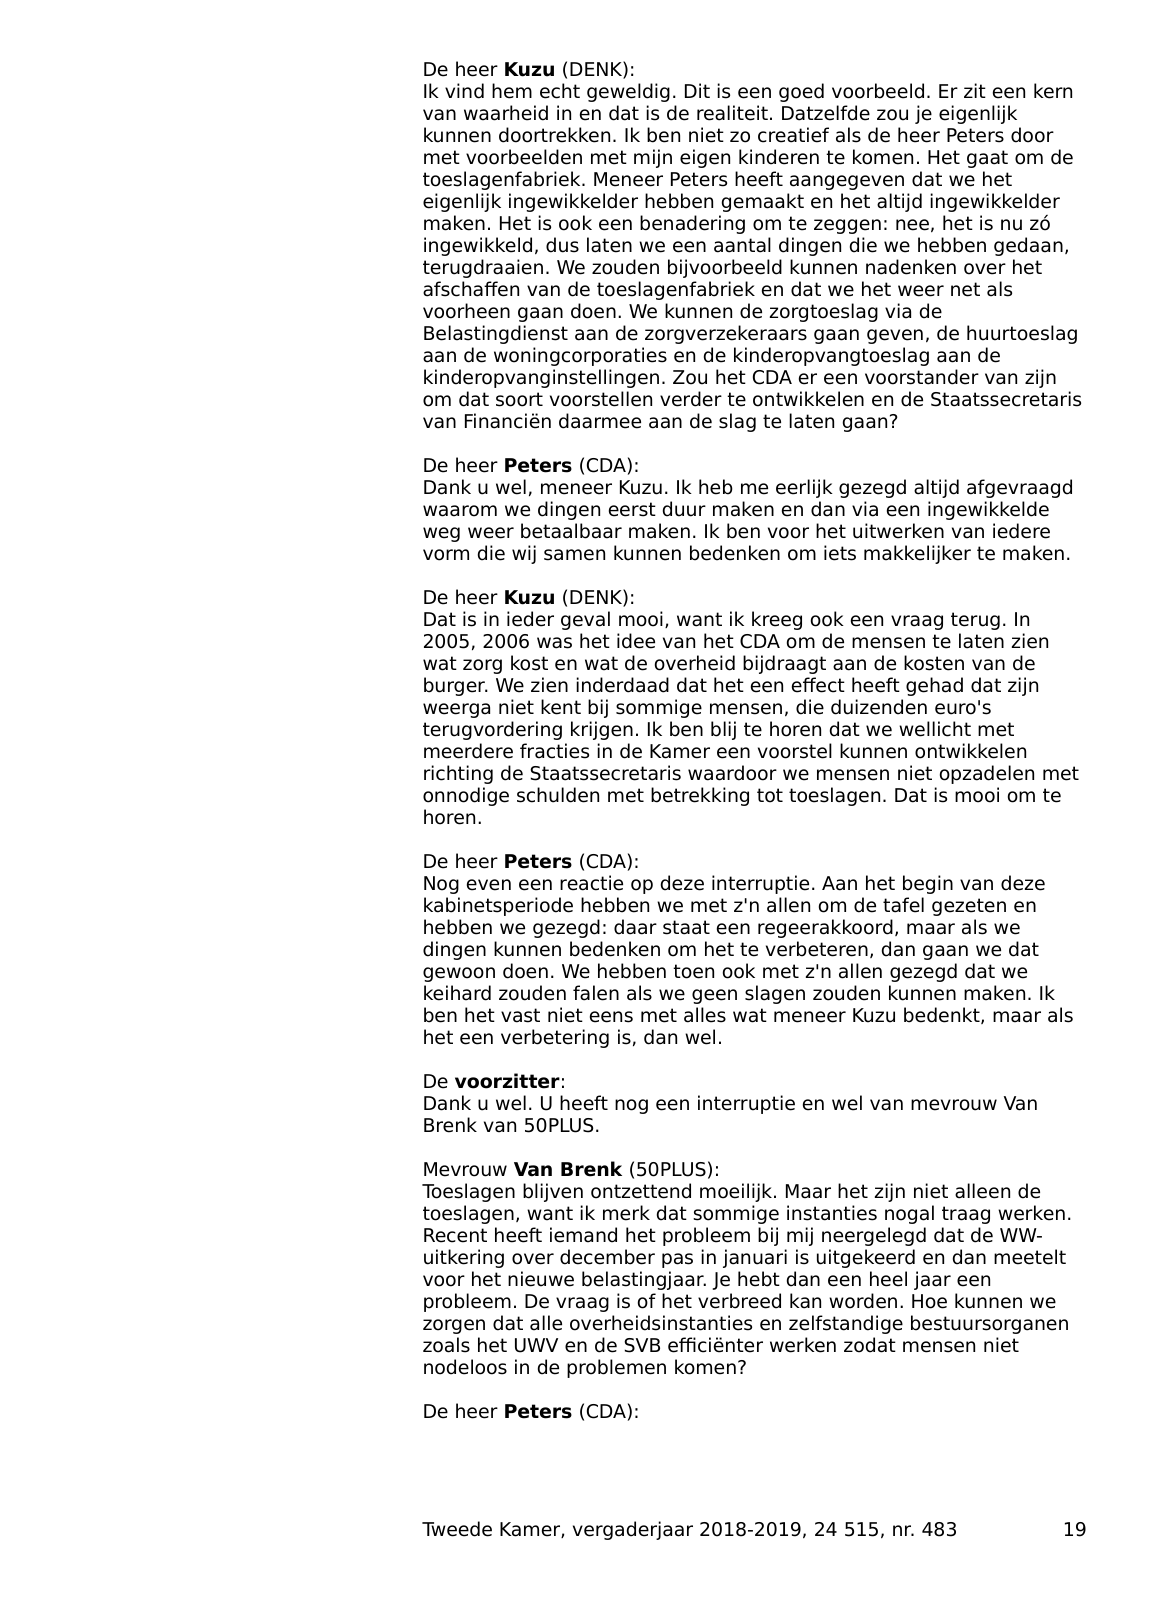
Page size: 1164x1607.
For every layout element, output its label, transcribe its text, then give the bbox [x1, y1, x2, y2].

text Nog even een reactie op deze interruptie. Aan het begin van deze kabinetsperiode hebben we met z'n allen om de tafel gezeten en hebben we gezegd: daar staat een regeerakkoord, maar als we dingen kunnen bedenken om het te verbeteren, dan gaan we dat gewoon doen. We hebben toen ook met z'n allen gezegd dat we keihard zouden falen als we geen slagen zouden kunnen maken. Ik ben het vast niet eens met alles wat meneer Kuzu bedenkt, maar als het een verbetering is, dan wel. [422, 873, 1087, 1049]
text De heer Kuzu (DENK): [422, 59, 1087, 81]
text De heer Peters (CDA): [422, 851, 1087, 873]
text Dat is in ieder geval mooi, want ik kreeg ook een vraag terug. In 2005, 2006 was het idee van het CDA om de mensen te laten zien wat zorg kost en wat de overheid bijdraagt aan de kosten van de burger. We zien inderdaad dat het een effect heeft gehad dat zijn weerga niet kent bij sommige mensen, die duizenden euro's terugvordering krijgen. Ik ben blij te horen dat we wellicht met meerdere fracties in de Kamer een voorstel kunnen ontwikkelen richting de Staatssecretaris waardoor we mensen niet opzadelen met onnodige schulden met betrekking tot toeslagen. Dat is mooi om te horen. [422, 609, 1087, 829]
text De voorzitter: [422, 1071, 1087, 1093]
text Mevrouw Van Brenk (50PLUS): [422, 1159, 1087, 1181]
text De heer Peters (CDA): [422, 1401, 1087, 1423]
text De heer Peters (CDA): [422, 455, 1087, 477]
text De heer Kuzu (DENK): [422, 587, 1087, 609]
text Toeslagen blijven ontzettend moeilijk. Maar het zijn niet alleen de toeslagen, want ik merk dat sommige instanties nogal traag werken. Recent heeft iemand het probleem bij mij neergelegd dat de WW-uitkering over december pas in januari is uitgekeerd en dan meetelt voor het nieuwe belastingjaar. Je hebt dan een heel jaar een probleem. De vraag is of het verbreed kan worden. Hoe kunnen we zorgen dat alle overheidsinstanties en zelfstandige bestuursorganen zoals het UWV en de SVB efficiënter werken zodat mensen niet nodeloos in de problemen komen? [422, 1181, 1087, 1379]
text Ik vind hem echt geweldig. Dit is een goed voorbeeld. Er zit een kern van waarheid in en dat is de realiteit. Datzelfde zou je eigenlijk kunnen doortrekken. Ik ben niet zo creatief als de heer Peters door met voorbeelden met mijn eigen kinderen te komen. Het gaat om de toeslagenfabriek. Meneer Peters heeft aangegeven dat we het eigenlijk ingewikkelder hebben gemaakt en het altijd ingewikkelder maken. Het is ook een benadering om te zeggen: nee, het is nu zó ingewikkeld, dus laten we een aantal dingen die we hebben gedaan, terugdraaien. We zouden bijvoorbeeld kunnen nadenken over het afschaffen van de toeslagenfabriek en dat we het weer net als voorheen gaan doen. We kunnen de zorgtoeslag via de Belastingdienst aan de zorgverzekeraars gaan geven, de huurtoeslag aan de woningcorporaties en de kinderopvangtoeslag aan de kinderopvanginstellingen. Zou het CDA er een voorstander van zijn om dat soort voorstellen verder te ontwikkelen en de Staatssecretaris van Financiën daarmee aan de slag te laten gaan? [422, 81, 1087, 433]
text Dank u wel. U heeft nog een interruptie en wel van mevrouw Van Brenk van 50PLUS. [422, 1093, 1087, 1137]
text Dank u wel, meneer Kuzu. Ik heb me eerlijk gezegd altijd afgevraagd waarom we dingen eerst duur maken en dan via een ingewikkelde weg weer betaalbaar maken. Ik ben voor het uitwerken van iedere vorm die wij samen kunnen bedenken om iets makkelijker te maken. [422, 477, 1087, 565]
